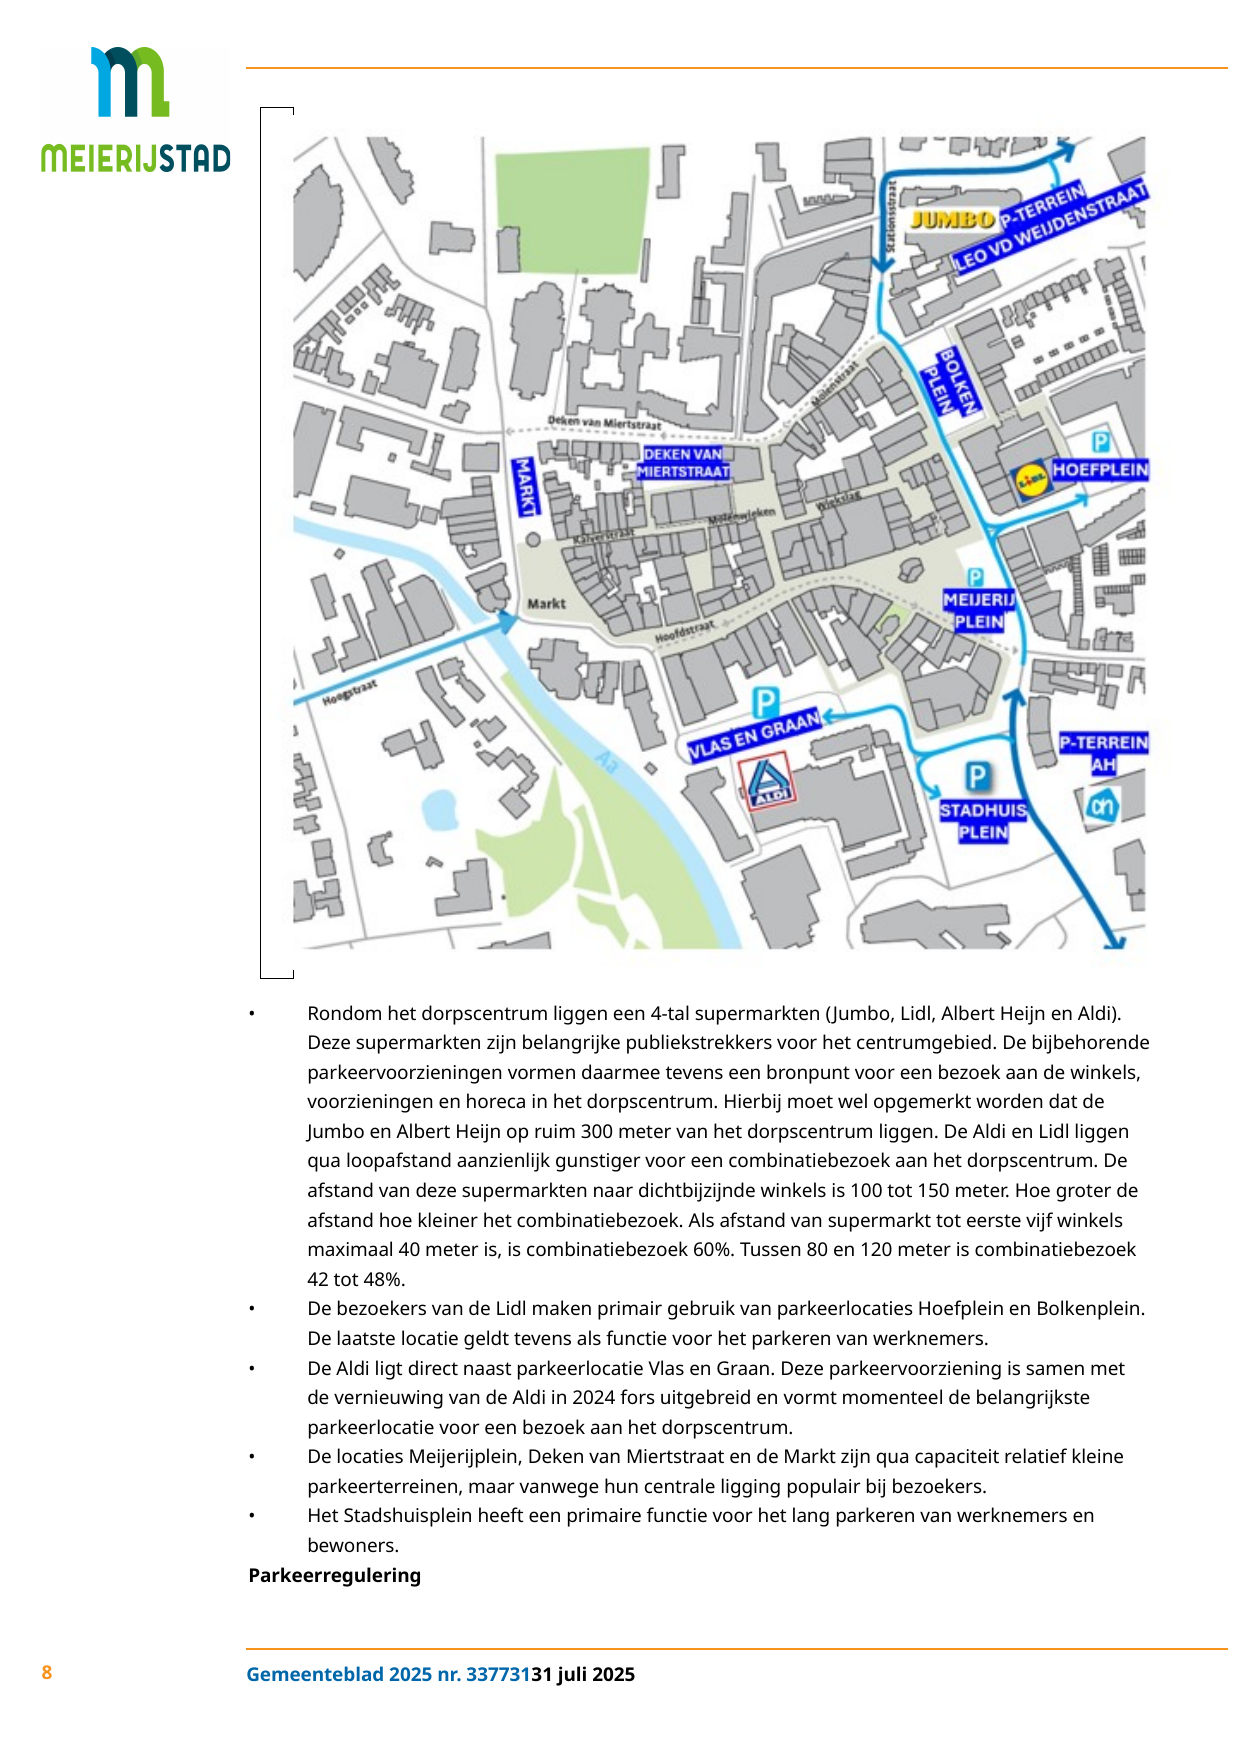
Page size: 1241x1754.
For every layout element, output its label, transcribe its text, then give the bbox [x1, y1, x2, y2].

list De Aldi ligt direct naast parkeerlocatie Vlas en Graan. Deze parkeervoorziening is samen met de vernieuwing van de Aldi in 2024 fors uitgebreid en vormt momenteel de belangrijkste parkeerlocatie voor een bezoek aan het dorpscentrum. [248, 1355, 1152, 1440]
text Parkeerregulering [248, 1562, 1152, 1588]
list De bezoekers van de Lidl maken primair gebruik van parkeerlocaties Hoefplein en Bolkenplein. De laatste locatie geldt tevens als functie voor het parkeren van werknemers. [248, 1296, 1152, 1351]
picture [41, 47, 231, 172]
list De locaties Meijerijplein, Deken van Miertstraat en de Markt zijn qua capaciteit relatief kleine parkeerterreinen, maar vanwege hun centrale ligging populair bij bezoekers. [248, 1443, 1152, 1499]
list Rondom het dorpscentrum liggen een 4-tal supermarkten (Jumbo, Lidl, Albert Heijn en Aldi). Deze supermarkten zijn belangrijke publiekstrekkers voor het centrumgebied. De bijbehorende parkeervoorzieningen vormen daarmee tevens een bronpunt voor een bezoek aan de winkels, voorzieningen en horeca in het dorpscentrum. Hierbij moet wel opgemerkt worden dat de Jumbo en Albert Heijn op ruim 300 meter van het dorpscentrum liggen. De Aldi en Lidl liggen qua loopafstand aanzienlijk gunstiger voor een combinatiebezoek aan het dorpscentrum. De afstand van deze supermarkten naar dichtbijzijnde winkels is 100 tot 150 meter. Hoe groter de afstand hoe kleiner het combinatiebezoek. Als afstand van supermarkt tot eerste vijf winkels maximaal 40 meter is, is combinatiebezoek 60%. Tussen 80 en 120 meter is combinatiebezoek 42 tot 48%. [248, 1000, 1152, 1292]
picture [268, 115, 1173, 970]
list Het Stadshuisplein heeft een primaire functie voor het lang parkeren van werknemers en bewoners. [248, 1503, 1152, 1558]
